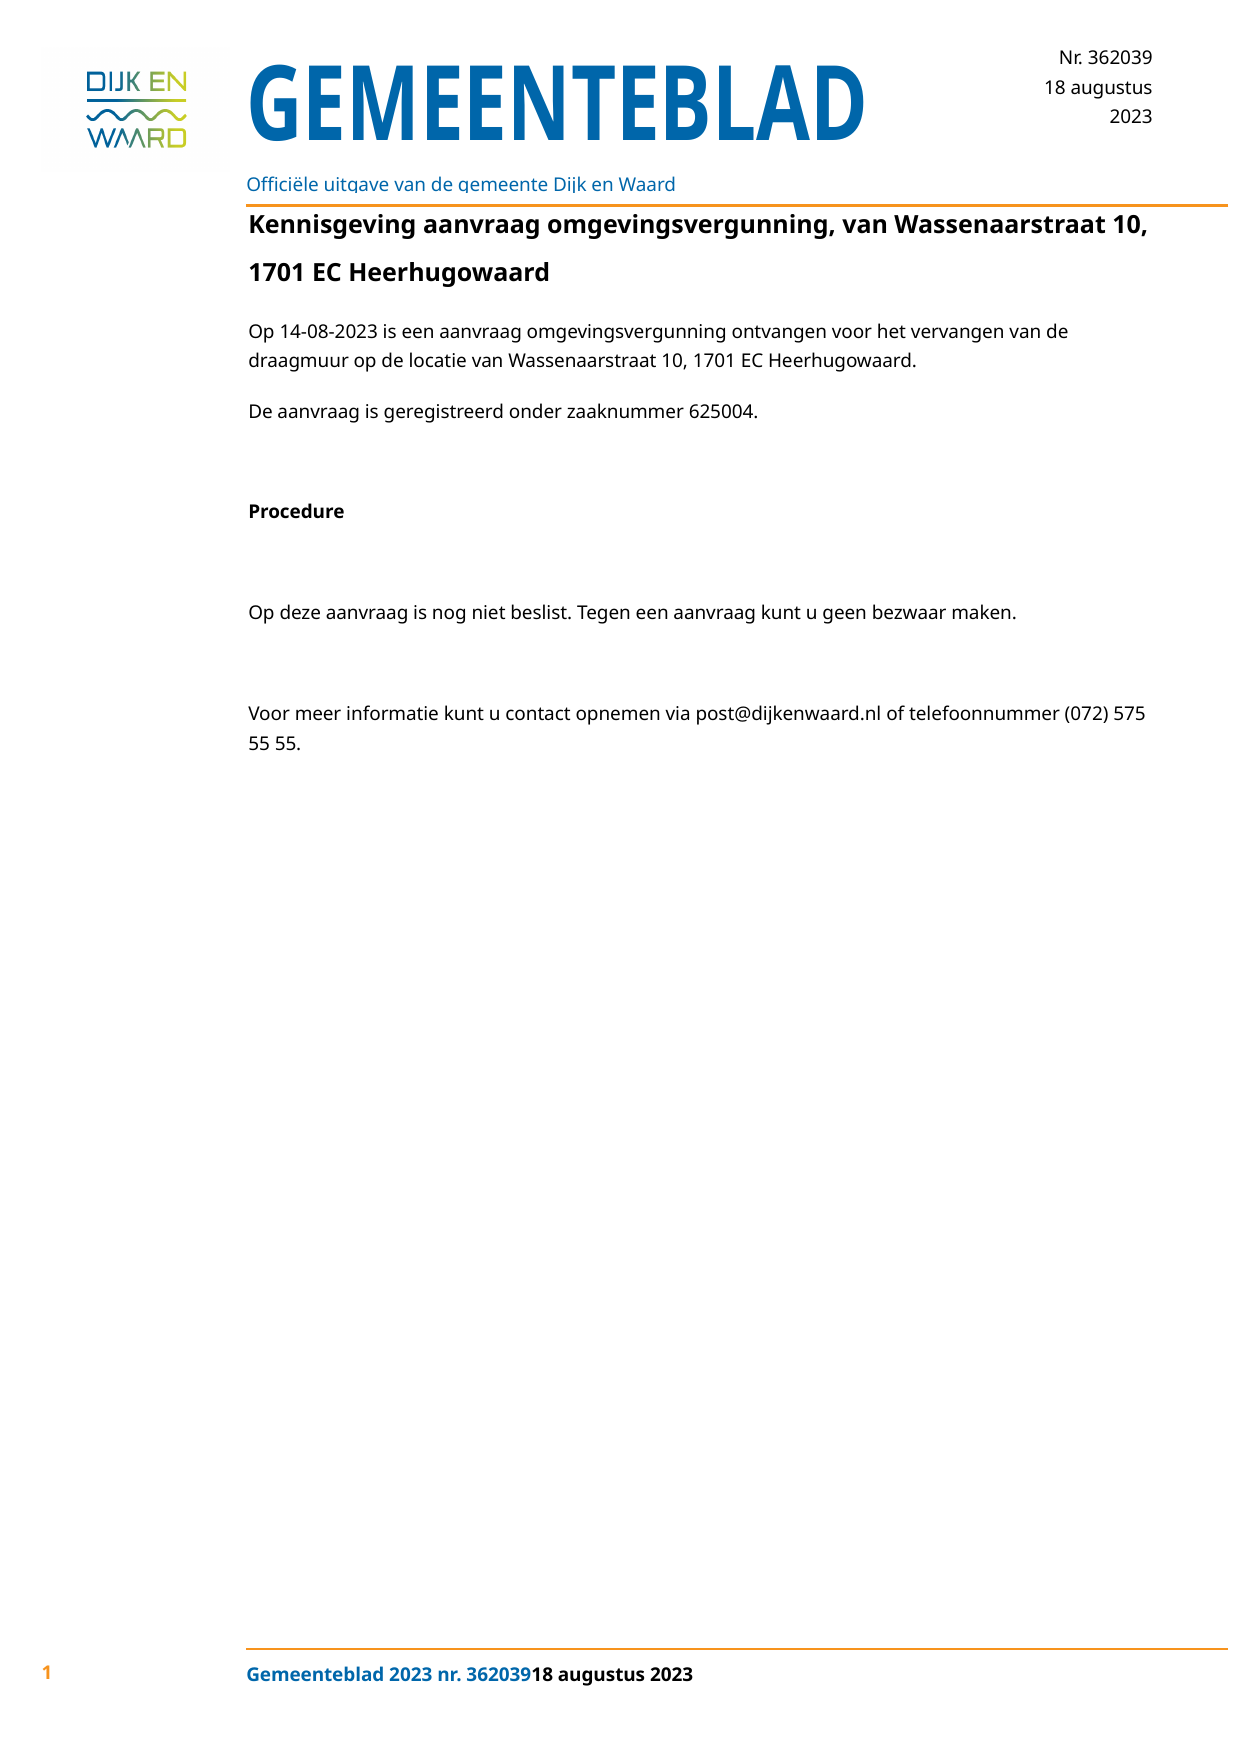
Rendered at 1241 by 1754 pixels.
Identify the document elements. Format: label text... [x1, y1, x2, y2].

text Voor meer informatie kunt u contact opnemen via post@dijkenwaard.nl of telefoonnummer (072) 575 55 55. [248, 700, 1152, 756]
picture [41, 47, 231, 172]
text Op 14-08-2023 is een aanvraag omgevingsvergunning ontvangen voor het vervangen van de draagmuur op de locatie van Wassenaarstraat 10, 1701 EC Heerhugowaard. [248, 318, 1152, 373]
text Op deze aanvraag is nog niet beslist. Tegen een aanvraag kunt u geen bezwaar maken. [248, 599, 1152, 625]
text Kennisgeving aanvraag omgevingsvergunning, van Wassenaarstraat 10, 1701 EC Heerhugowaard [248, 207, 1152, 288]
text De aanvraag is geregistreerd onder zaaknummer 625004. [248, 398, 1152, 424]
text Procedure [248, 499, 1152, 524]
